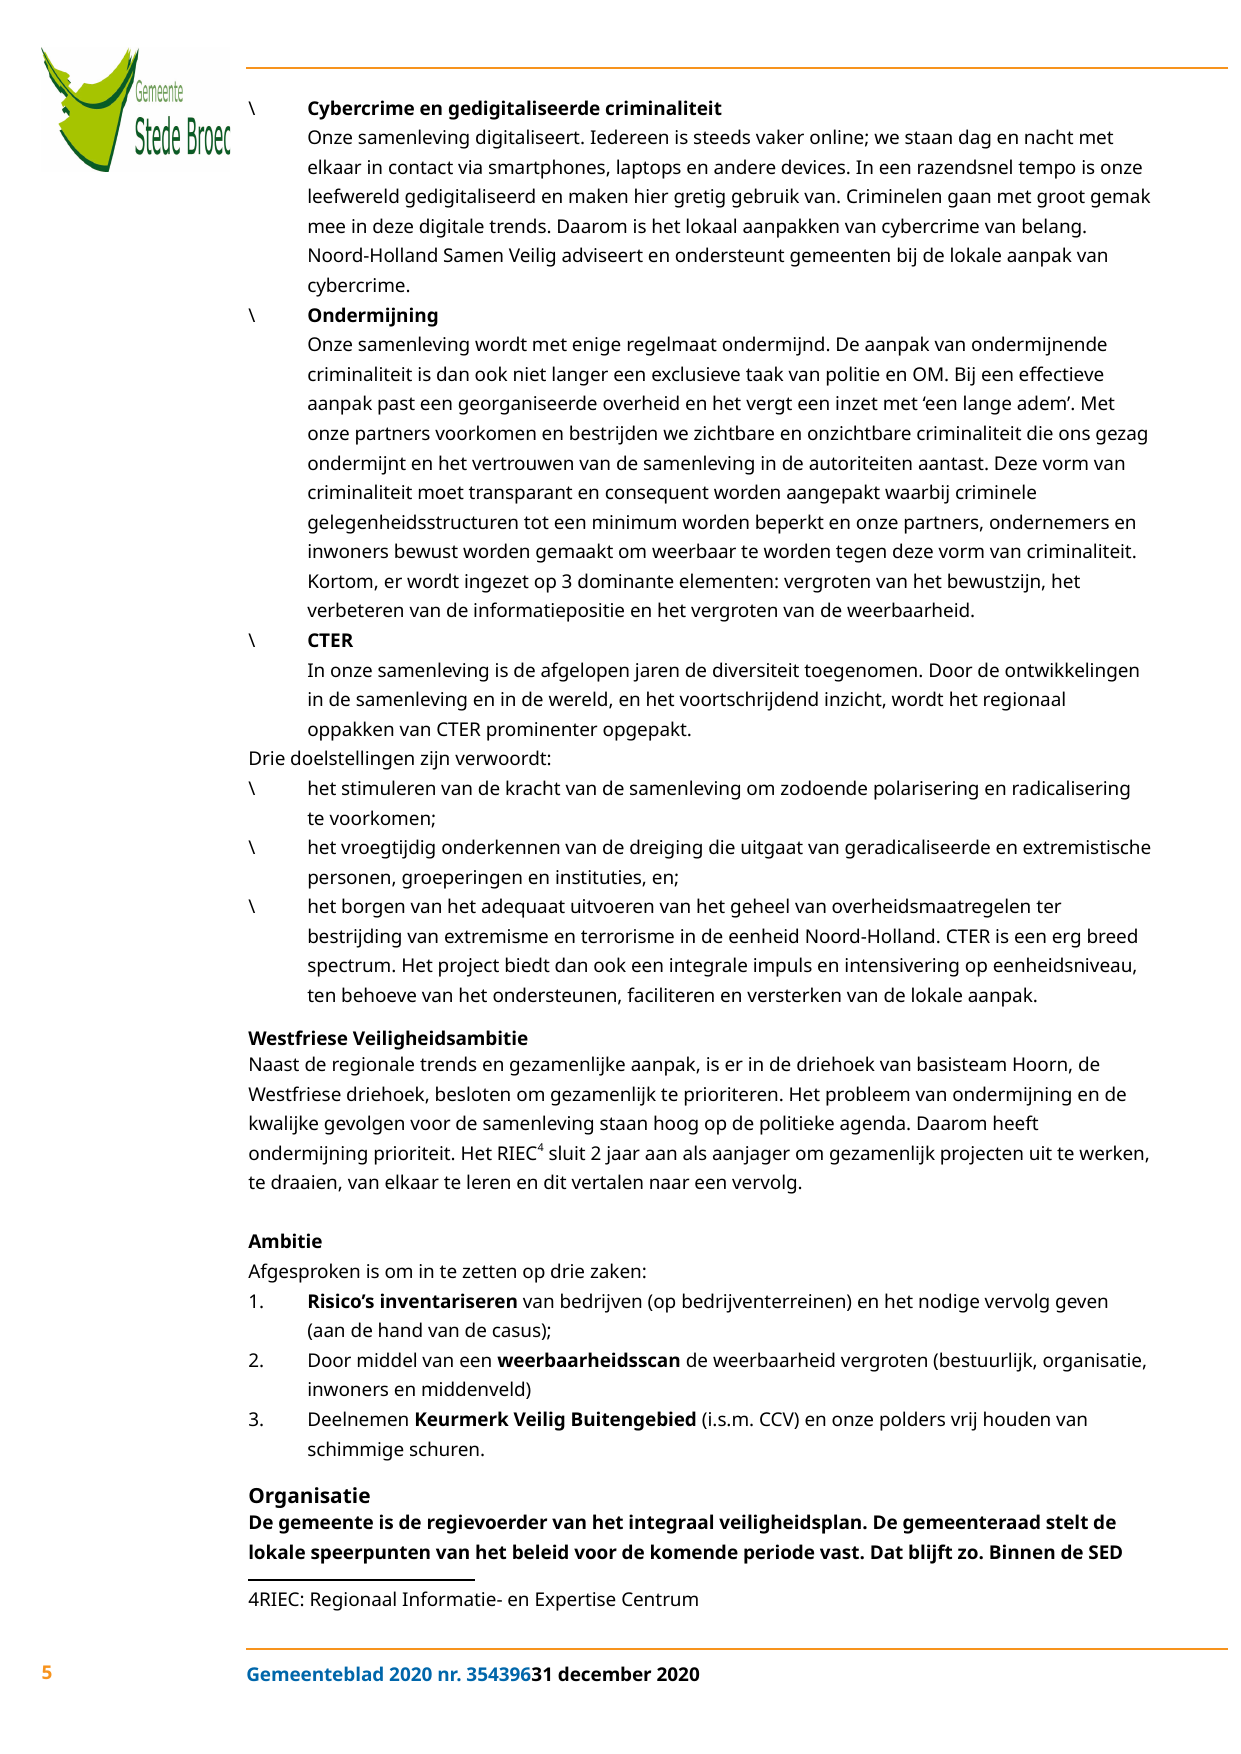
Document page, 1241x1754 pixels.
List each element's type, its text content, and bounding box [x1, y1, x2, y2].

list het borgen van het adequaat uitvoeren van het geheel van overheidsmaatregelen ter bestrijding van extremisme en terrorisme in de eenheid Noord-Holland. CTER is een erg breed spectrum. Het project biedt dan ook een integrale impuls en intensivering op eenheidsniveau, ten behoeve van het ondersteunen, faciliteren en versterken van de lokale aanpak. [248, 893, 1152, 1008]
text Westfriese Veiligheidsambitie [248, 1025, 1152, 1051]
picture [41, 47, 231, 172]
table_header Ambitie Afgesproken is om in te zetten op drie zaken: Risico’s inventariseren van bedrijven (op bedrijventerreinen) en het nodige vervolg geven (aan de hand van de casus); Door middel van een weerbaarheidsscan de weerbaarheid vergroten (bestuurlijk, organisatie, inwoners en middenveld) Deelnemen Keurmerk Veilig Buitengebied (i.s.m. CCV) en onze polders vrij houden van schimmige schuren. [248, 1229, 1152, 1462]
list CTER [248, 627, 1152, 653]
list Ondermijning [248, 302, 1152, 328]
list Onze samenleving wordt met enige regelmaat ondermijnd. De aanpak van ondermijnende criminaliteit is dan ook niet langer een exclusieve taak van politie en OM. Bij een effectieve aanpak past een georganiseerde overheid en het vergt een inzet met ‘een lange adem’. Met onze partners voorkomen en bestrijden we zichtbare en onzichtbare criminaliteit die ons gezag ondermijnt en het vertrouwen van de samenleving in de autoriteiten aantast. Deze vorm van criminaliteit moet transparant en consequent worden aangepakt waarbij criminele gelegenheidsstructuren tot een minimum worden beperkt en onze partners, ondernemers en inwoners bewust worden gemaakt om weerbaar te worden tegen deze vorm van criminaliteit. Kortom, er wordt ingezet op 3 dominante elementen: vergroten van het bewustzijn, het verbeteren van de informatiepositie en het vergroten van de weerbaarheid. [248, 331, 1152, 623]
list Onze samenleving digitaliseert. Iedereen is steeds vaker online; we staan dag en nacht met elkaar in contact via smartphones, laptops en andere devices. In een razendsnel tempo is onze leefwereld gedigitaliseerd en maken hier gretig gebruik van. Criminelen gaan met groot gemak mee in deze digitale trends. Daarom is het lokaal aanpakken van cybercrime van belang. Noord-Holland Samen Veilig adviseert en ondersteunt gemeenten bij de lokale aanpak van cybercrime. [248, 124, 1152, 298]
list het stimuleren van de kracht van de samenleving om zodoende polarisering en radicalisering te voorkomen; [248, 775, 1152, 831]
list het vroegtijdig onderkennen van de dreiging die uitgaat van geradicaliseerde en extremistische personen, groeperingen en instituties, en; [248, 834, 1152, 890]
text RIEC: Regionaal Informatie- en Expertise Centrum [248, 1586, 1152, 1612]
text De gemeente is de regievoerder van het integraal veiligheidsplan. De gemeenteraad stelt de lokale speerpunten van het beleid voor de komende periode vast. Dat blijft zo. Binnen de SED [248, 1509, 1152, 1564]
list Cybercrime en gedigitaliseerde criminaliteit [248, 95, 1152, 121]
text Naast de regionale trends en gezamenlijke aanpak, is er in de driehoek van basisteam Hoorn, de Westfriese driehoek, besloten om gezamenlijk te prioriteren. Het probleem van ondermijning en de kwalijke gevolgen voor de samenleving staan hoog op de politieke agenda. Daarom heeft ondermijning prioriteit. Het RIEC sluit 2 jaar aan als aanjager om gezamenlijk projecten uit te werken, te draaien, van elkaar te leren en dit vertalen naar een vervolg. [248, 1051, 1152, 1195]
list In onze samenleving is de afgelopen jaren de diversiteit toegenomen. Door de ontwikkelingen in de samenleving en in de wereld, en het voortschrijdend inzicht, wordt het regionaal oppakken van CTER prominenter opgepakt. [248, 657, 1152, 742]
text Drie doelstellingen zijn verwoordt: [248, 746, 1152, 771]
text Organisatie [248, 1481, 1152, 1509]
